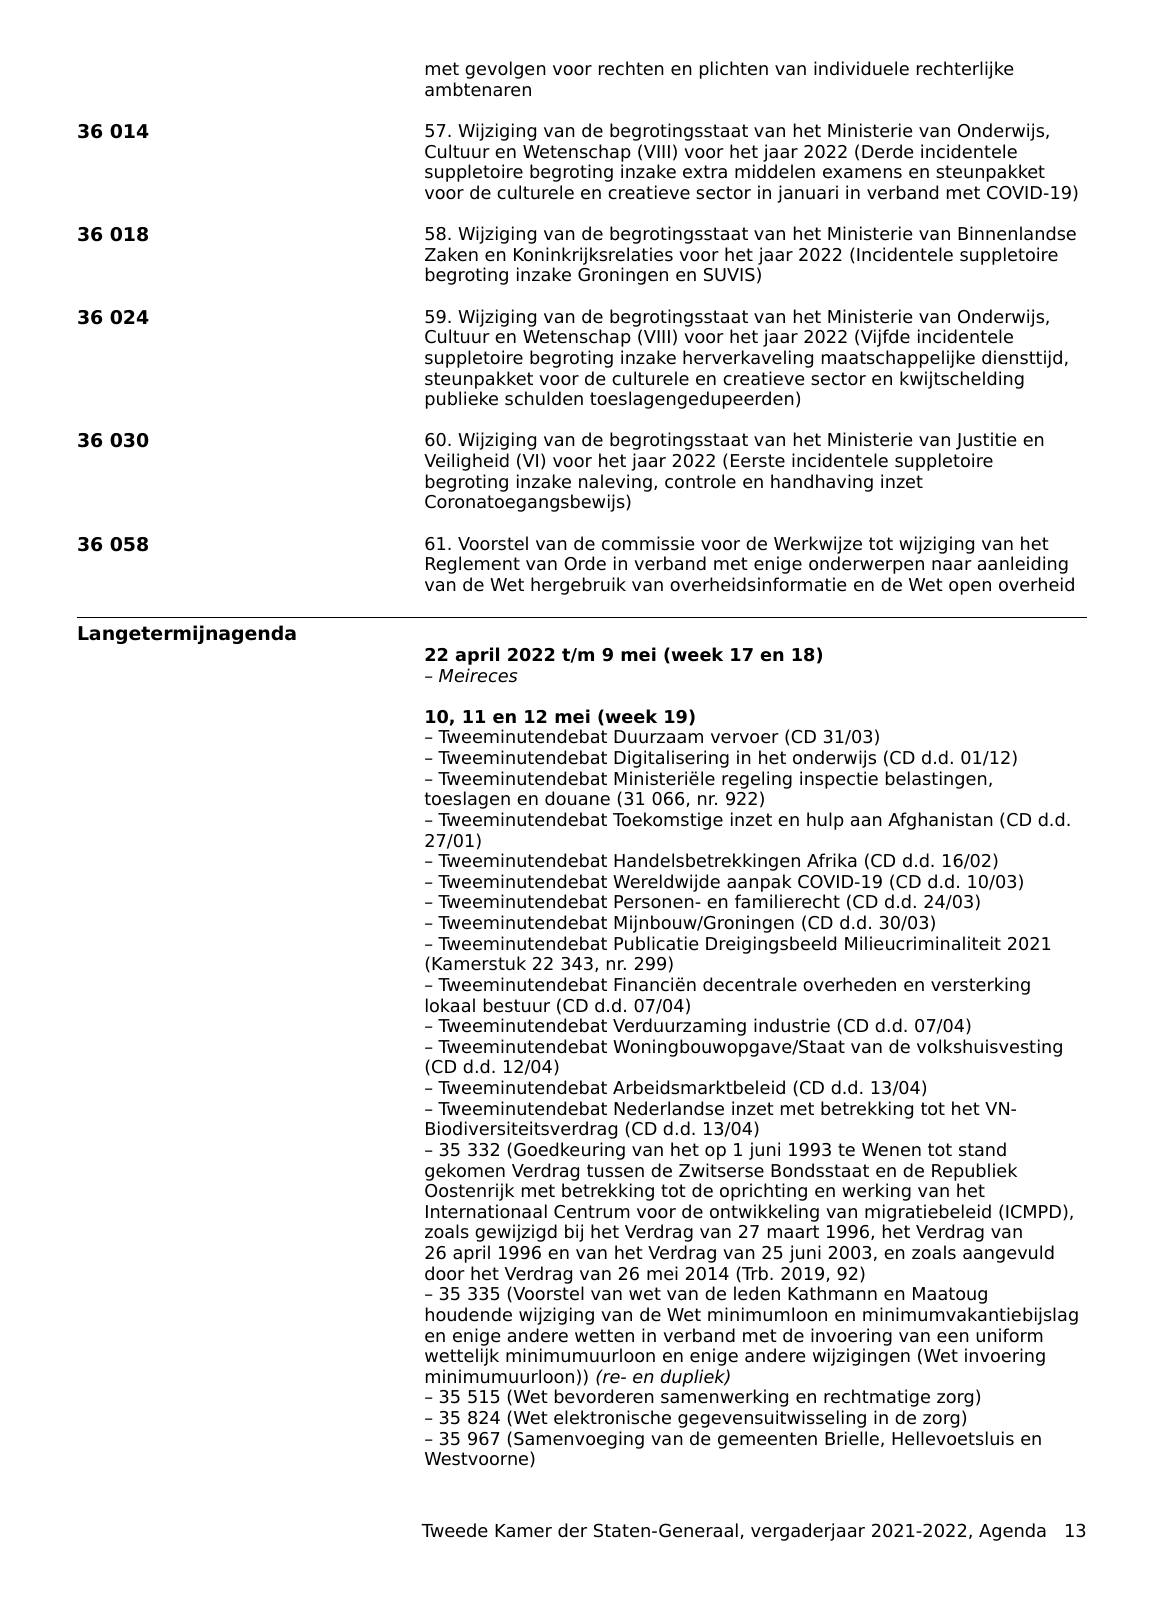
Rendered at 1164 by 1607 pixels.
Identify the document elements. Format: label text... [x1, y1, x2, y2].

table_cell [401, 1099, 418, 1140]
table_cell – 35 332 (Goedkeuring van het op 1 juni 1993 te Wenen tot stand gekomen Verdrag tussen de Zwitserse Bondsstaat en de Republiek Oostenrijk met betrekking tot de oprichting en werking van het Internationaal Centrum voor de ontwikkeling van migratiebeleid (ICMPD), zoals gewijzigd bij het Verdrag van 27 maart 1996, het Verdrag van 26 april 1996 en van het Verdrag van 25 juni 2003, en zoals aangevuld door het Verdrag van 26 mei 2014 (Trb. 2019, 92) [418, 1140, 1087, 1284]
table_cell [401, 913, 418, 934]
table_cell – Tweeminutendebat Personen- en familierecht (CD d.d. 24/03) [418, 893, 1087, 913]
table_cell [77, 286, 401, 307]
table_cell [418, 100, 1087, 121]
table_cell 36 018 [77, 224, 401, 286]
table_cell [77, 1388, 401, 1408]
table_cell [77, 59, 401, 100]
table_cell [401, 100, 418, 121]
table_cell – Tweeminutendebat Toekomstige inzet en hulp aan Afghanistan (CD d.d. 27/01) [418, 810, 1087, 851]
table_cell [401, 810, 418, 851]
table_cell [77, 204, 401, 224]
table_cell [401, 707, 418, 727]
table_cell [401, 1284, 418, 1387]
table_cell 60. Wijziging van de begrotingsstaat van het Ministerie van Justitie en Veiligheid (VI) voor het jaar 2022 (Eerste incidentele suppletoire begroting inzake naleving, controle en handhaving inzet Coronatoegangsbewijs) [418, 430, 1087, 513]
table_cell [77, 1140, 401, 1284]
table_cell [401, 1388, 418, 1408]
table_cell [401, 410, 418, 430]
table_cell – 35 335 (Voorstel van wet van de leden Kathmann en Maatoug houdende wijziging van de Wet minimumloon en minimumvakantiebijslag en enige andere wetten in verband met de invoering van een uniform wettelijk minimumuurloon en enige andere wijzigingen (Wet invoering minimumuurloon)) (re- en dupliek) [418, 1284, 1087, 1387]
table_cell – Tweeminutendebat Digitalisering in het onderwijs (CD d.d. 01/12) [418, 748, 1087, 769]
table_cell – Tweeminutendebat Duurzaam vervoer (CD 31/03) [418, 728, 1087, 748]
table_cell [77, 1408, 401, 1429]
table_cell [77, 410, 401, 430]
table_cell [77, 1016, 401, 1037]
table_cell [401, 1408, 418, 1429]
table_cell [401, 934, 418, 975]
table_cell – Tweeminutendebat Woningbouwopgave/Staat van de volkshuisvesting (CD d.d. 12/04) [418, 1037, 1087, 1078]
table_cell – 35 515 (Wet bevorderen samenwerking en rechtmatige zorg) [418, 1388, 1087, 1408]
table_cell [401, 59, 418, 100]
table_cell [401, 286, 418, 307]
table_cell 22 april 2022 t/m 9 mei (week 17 en 18) [418, 645, 1087, 666]
table_cell [77, 851, 401, 872]
table_cell [401, 1037, 418, 1078]
table_cell [401, 204, 418, 224]
table_cell [77, 1429, 401, 1470]
table_cell [401, 851, 418, 872]
table_cell – Tweeminutendebat Publicatie Dreigingsbeeld Milieucriminaliteit 2021 (Kamerstuk 22 343, nr. 299) [418, 934, 1087, 975]
table_cell [401, 1429, 418, 1470]
table_cell [77, 913, 401, 934]
table_cell [401, 121, 418, 203]
table_cell [77, 975, 401, 1016]
table_cell 36 014 [77, 121, 401, 203]
table_cell 59. Wijziging van de begrotingsstaat van het Ministerie van Onderwijs, Cultuur en Wetenschap (VIII) voor het jaar 2022 (Vijfde incidentele suppletoire begroting inzake herverkaveling maatschappelijke diensttijd, steunpakket voor de culturele en creatieve sector en kwijtschelding publieke schulden toeslagengedupeerden) [418, 307, 1087, 410]
table_cell – Tweeminutendebat Ministeriële regeling inspectie belastingen, toeslagen en douane (31 066, nr. 922) [418, 769, 1087, 810]
table_cell [77, 748, 401, 769]
table_cell 61. Voorstel van de commissie voor de Werkwijze tot wijziging van het Reglement van Orde in verband met enige onderwerpen naar aanleiding van de Wet hergebruik van overheidsinformatie en de Wet open overheid [418, 534, 1087, 595]
table_cell [77, 686, 401, 707]
table_cell [401, 534, 418, 595]
table_cell – Tweeminutendebat Arbeidsmarktbeleid (CD d.d. 13/04) [418, 1078, 1087, 1099]
table_cell [401, 686, 418, 707]
table_cell – Tweeminutendebat Wereldwijde aanpak COVID-19 (CD d.d. 10/03) [418, 872, 1087, 892]
table_cell [77, 872, 401, 892]
table_cell [401, 975, 418, 1016]
table_cell [77, 1099, 401, 1140]
table_cell [401, 769, 418, 810]
table_cell [401, 748, 418, 769]
table_cell [401, 666, 418, 686]
table_cell [77, 893, 401, 913]
table_cell [401, 1078, 418, 1099]
table_cell [418, 286, 1087, 307]
table_cell 36 030 [77, 430, 401, 513]
table_cell [77, 1037, 401, 1078]
table_cell [77, 100, 401, 121]
table_cell – 35 824 (Wet elektronische gegevensuitwisseling in de zorg) [418, 1408, 1087, 1429]
table_cell – 35 967 (Samenvoeging van de gemeenten Brielle, Hellevoetsluis en Westvoorne) [418, 1429, 1087, 1470]
table_cell [401, 893, 418, 913]
table_cell – Meireces [418, 666, 1087, 686]
table_cell 57. Wijziging van de begrotingsstaat van het Ministerie van Onderwijs, Cultuur en Wetenschap (VIII) voor het jaar 2022 (Derde incidentele suppletoire begroting inzake extra middelen examens en steunpakket voor de culturele en creatieve sector in januari in verband met COVID-19) [418, 121, 1087, 203]
table_header Langetermijnagenda [77, 618, 401, 645]
table_cell [401, 1140, 418, 1284]
table_cell – Tweeminutendebat Mijnbouw/Groningen (CD d.d. 30/03) [418, 913, 1087, 934]
table_cell – Tweeminutendebat Financiën decentrale overheden en versterking lokaal bestuur (CD d.d. 07/04) [418, 975, 1087, 1016]
table_cell [401, 872, 418, 892]
table_cell [401, 513, 418, 533]
table_cell 36 024 [77, 307, 401, 410]
table_header [401, 618, 418, 645]
table_cell [401, 430, 418, 513]
table_cell [77, 769, 401, 810]
table_cell [401, 645, 418, 666]
table_cell [418, 686, 1087, 707]
table_cell [77, 707, 401, 727]
table_cell [77, 810, 401, 851]
table_cell met gevolgen voor rechten en plichten van individuele rechterlijke ambtenaren [418, 59, 1087, 100]
table_cell [77, 1284, 401, 1387]
table_header [418, 618, 1087, 645]
table_cell 58. Wijziging van de begrotingsstaat van het Ministerie van Binnenlandse Zaken en Koninkrijksrelaties voor het jaar 2022 (Incidentele suppletoire begroting inzake Groningen en SUVIS) [418, 224, 1087, 286]
table_cell [401, 307, 418, 410]
table_cell 36 058 [77, 534, 401, 595]
table_cell – Tweeminutendebat Verduurzaming industrie (CD d.d. 07/04) [418, 1016, 1087, 1037]
table_cell [77, 666, 401, 686]
table_cell [401, 1016, 418, 1037]
table_cell [77, 934, 401, 975]
table_cell [77, 645, 401, 666]
table_cell [77, 513, 401, 533]
table_cell [418, 204, 1087, 224]
table_cell 10, 11 en 12 mei (week 19) [418, 707, 1087, 727]
table_cell [418, 410, 1087, 430]
table_cell [418, 513, 1087, 533]
table_cell [77, 1078, 401, 1099]
table_cell – Tweeminutendebat Handelsbetrekkingen Afrika (CD d.d. 16/02) [418, 851, 1087, 872]
table_cell [401, 728, 418, 748]
table_cell [77, 728, 401, 748]
table_cell – Tweeminutendebat Nederlandse inzet met betrekking tot het VN-Biodiversiteitsverdrag (CD d.d. 13/04) [418, 1099, 1087, 1140]
table_cell [401, 224, 418, 286]
